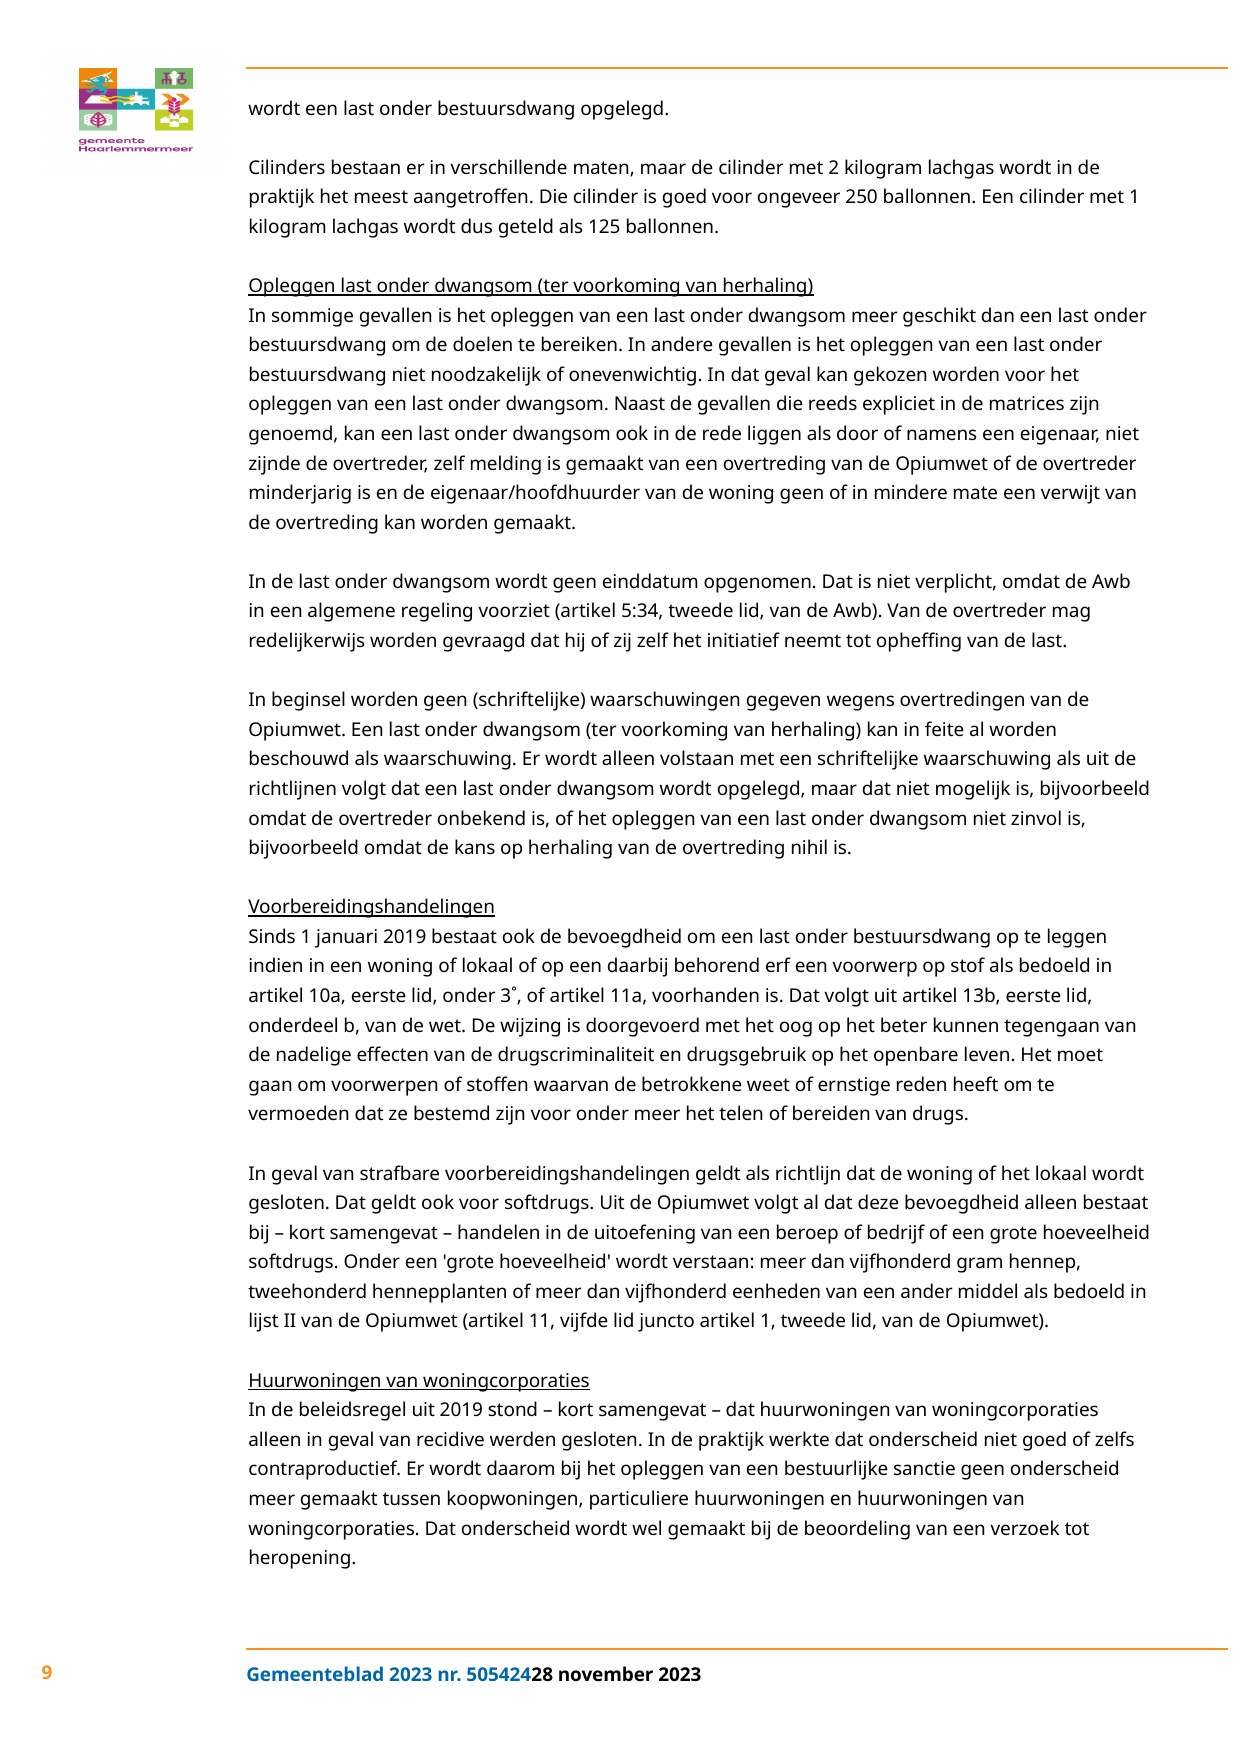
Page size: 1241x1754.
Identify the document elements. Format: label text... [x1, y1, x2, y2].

text Voorbereidingshandelingen [248, 893, 1152, 919]
picture [41, 47, 231, 172]
text wordt een last onder bestuursdwang opgelegd. [248, 95, 1152, 121]
text Sinds 1 januari 2019 bestaat ook de bevoegdheid om een last onder bestuursdwang op te leggen indien in een woning of lokaal of op een daarbij behorend erf een voorwerp op stof als bedoeld in artikel 10a, eerste lid, onder 3˚, of artikel 11a, voorhanden is. Dat volgt uit artikel 13b, eerste lid, onderdeel b, van de wet. De wijzing is doorgevoerd met het oog op het beter kunnen tegengaan van de nadelige effecten van de drugscriminaliteit en drugsgebruik op het openbare leven. Het moet gaan om voorwerpen of stoffen waarvan de betrokkene weet of ernstige reden heeft om te vermoeden dat ze bestemd zijn voor onder meer het telen of bereiden van drugs. [248, 923, 1152, 1126]
text In de beleidsregel uit 2019 stond – kort samengevat – dat huurwoningen van woningcorporaties alleen in geval van recidive werden gesloten. In de praktijk werkte dat onderscheid niet goed of zelfs contraproductief. Er wordt daarom bij het opleggen van een bestuurlijke sanctie geen onderscheid meer gemaakt tussen koopwoningen, particuliere huurwoningen en huurwoningen van woningcorporaties. Dat onderscheid wordt wel gemaakt bij de beoordeling van een verzoek tot heropening. [248, 1396, 1152, 1570]
text In sommige gevallen is het opleggen van een last onder dwangsom meer geschikt dan een last onder bestuursdwang om de doelen te bereiken. In andere gevallen is het opleggen van een last onder bestuursdwang niet noodzakelijk of onevenwichtig. In dat geval kan gekozen worden voor het opleggen van een last onder dwangsom. Naast de gevallen die reeds expliciet in de matrices zijn genoemd, kan een last onder dwangsom ook in de rede liggen als door of namens een eigenaar, niet zijnde de overtreder, zelf melding is gemaakt van een overtreding van de Opiumwet of de overtreder minderjarig is en de eigenaar/hoofdhuurder van de woning geen of in mindere mate een verwijt van de overtreding kan worden gemaakt. [248, 302, 1152, 535]
text Opleggen last onder dwangsom (ter voorkoming van herhaling) [248, 272, 1152, 298]
text Cilinders bestaan er in verschillende maten, maar de cilinder met 2 kilogram lachgas wordt in de praktijk het meest aangetroffen. Die cilinder is goed voor ongeveer 250 ballonnen. Een cilinder met 1 kilogram lachgas wordt dus geteld als 125 ballonnen. [248, 154, 1152, 239]
text Huurwoningen van woningcorporaties [248, 1367, 1152, 1393]
text In de last onder dwangsom wordt geen einddatum opgenomen. Dat is niet verplicht, omdat de Awb in een algemene regeling voorziet (artikel 5:34, tweede lid, van de Awb). Van de overtreder mag redelijkerwijs worden gevraagd dat hij of zij zelf het initiatief neemt tot opheffing van de last. [248, 568, 1152, 653]
text In geval van strafbare voorbereidingshandelingen geldt als richtlijn dat de woning of het lokaal wordt gesloten. Dat geldt ook voor softdrugs. Uit de Opiumwet volgt al dat deze bevoegdheid alleen bestaat bij – kort samengevat – handelen in de uitoefening van een beroep of bedrijf of een grote hoeveelheid softdrugs. Onder een 'grote hoeveelheid' wordt verstaan: meer dan vijfhonderd gram hennep, tweehonderd hennepplanten of meer dan vijfhonderd eenheden van een ander middel als bedoeld in lijst II van de Opiumwet (artikel 11, vijfde lid juncto artikel 1, tweede lid, van de Opiumwet). [248, 1160, 1152, 1333]
text In beginsel worden geen (schriftelijke) waarschuwingen gegeven wegens overtredingen van de Opiumwet. Een last onder dwangsom (ter voorkoming van herhaling) kan in feite al worden beschouwd als waarschuwing. Er wordt alleen volstaan met een schriftelijke waarschuwing als uit de richtlijnen volgt dat een last onder dwangsom wordt opgelegd, maar dat niet mogelijk is, bijvoorbeeld omdat de overtreder onbekend is, of het opleggen van een last onder dwangsom niet zinvol is, bijvoorbeeld omdat de kans op herhaling van de overtreding nihil is. [248, 686, 1152, 860]
